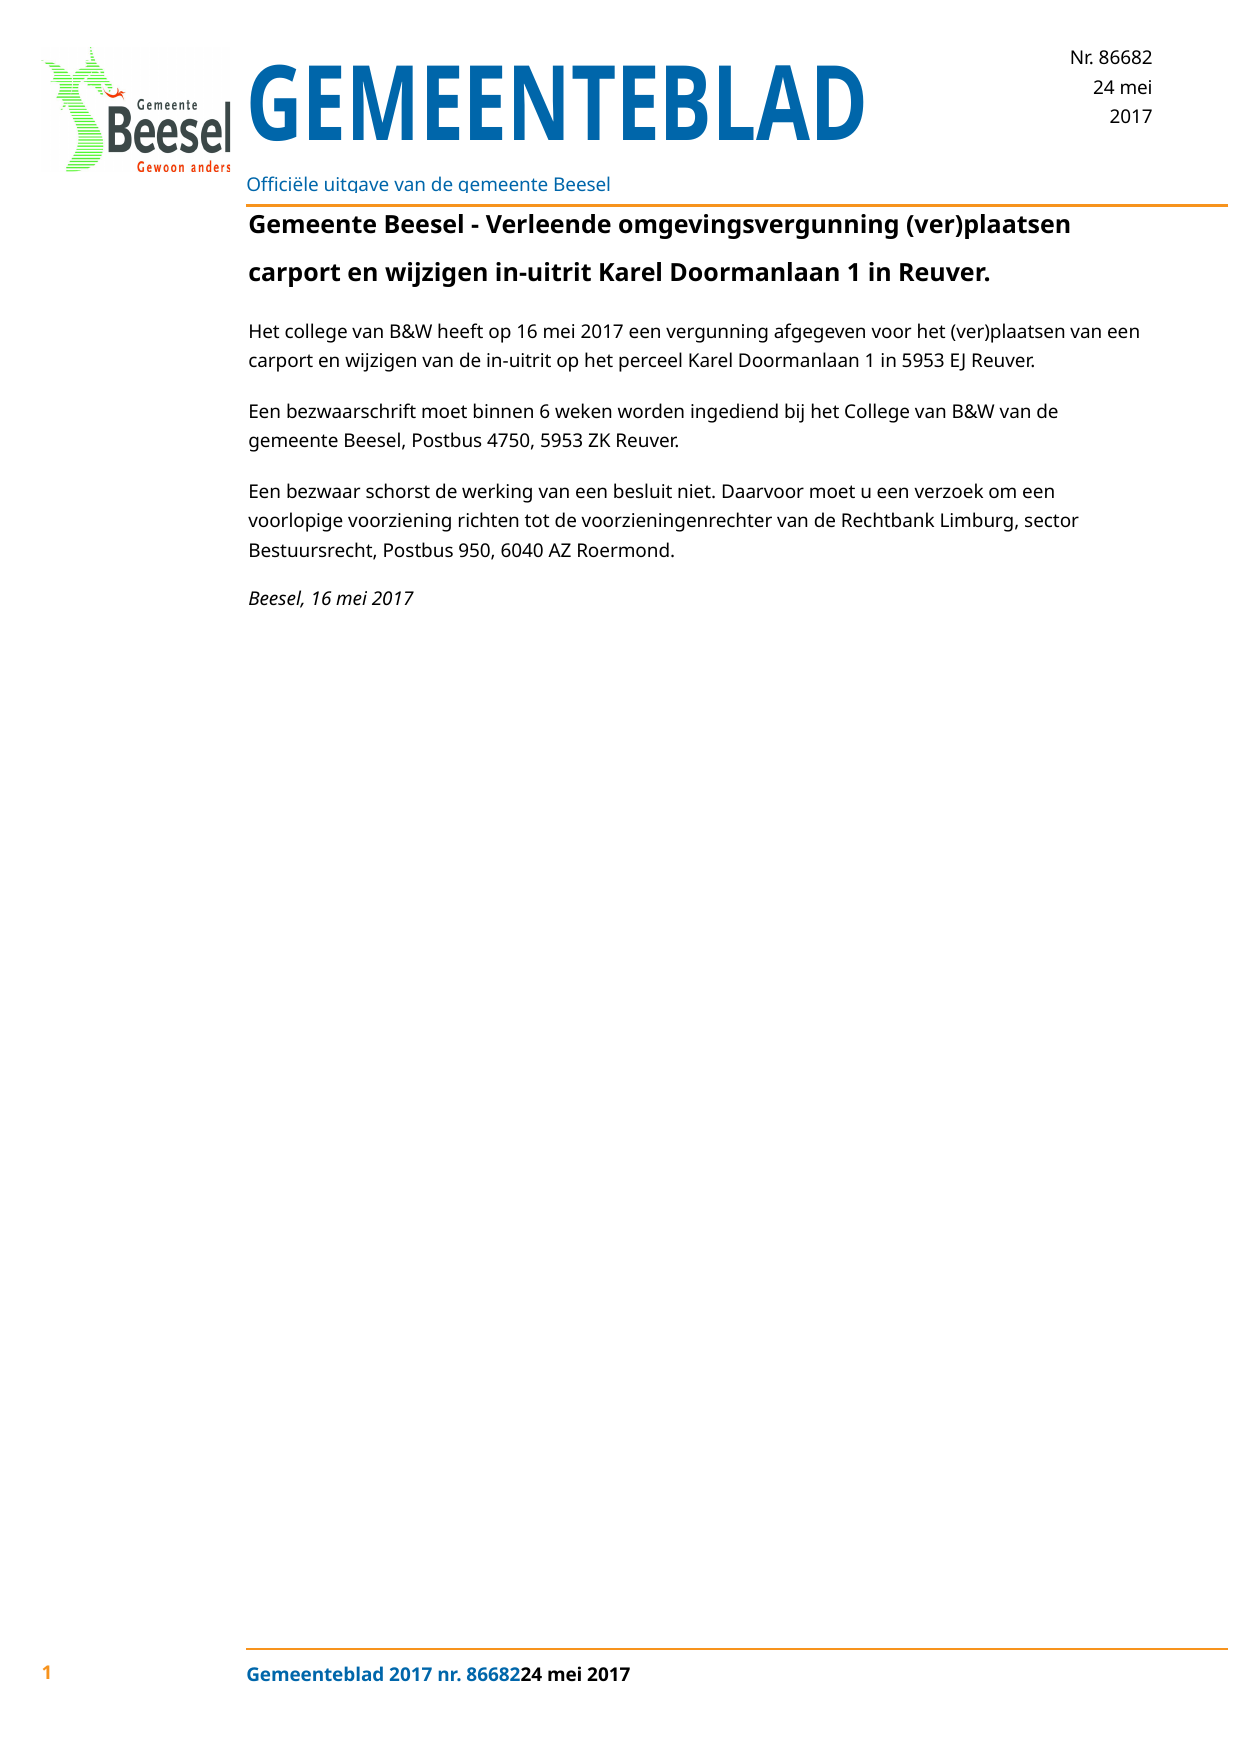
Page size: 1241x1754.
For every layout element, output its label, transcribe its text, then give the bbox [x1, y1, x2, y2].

picture [41, 47, 231, 172]
text Gemeente Beesel - Verleende omgevingsvergunning (ver)plaatsen carport en wijzigen in-uitrit Karel Doormanlaan 1 in Reuver. [248, 207, 1152, 288]
text Beesel, 16 mei 2017 [248, 585, 1152, 611]
text Een bezwaarschrift moet binnen 6 weken worden ingediend bij het College van B&W van de gemeente Beesel, Postbus 4750, 5953 ZK Reuver. [248, 398, 1152, 453]
text Een bezwaar schorst de werking van een besluit niet. Daarvoor moet u een verzoek om een voorlopige voorziening richten tot de voorzieningenrechter van de Rechtbank Limburg, sector Bestuursrecht, Postbus 950, 6040 AZ Roermond. [248, 478, 1152, 563]
text Het college van B&W heeft op 16 mei 2017 een vergunning afgegeven voor het (ver)plaatsen van een carport en wijzigen van de in-uitrit op het perceel Karel Doormanlaan 1 in 5953 EJ Reuver. [248, 318, 1152, 373]
